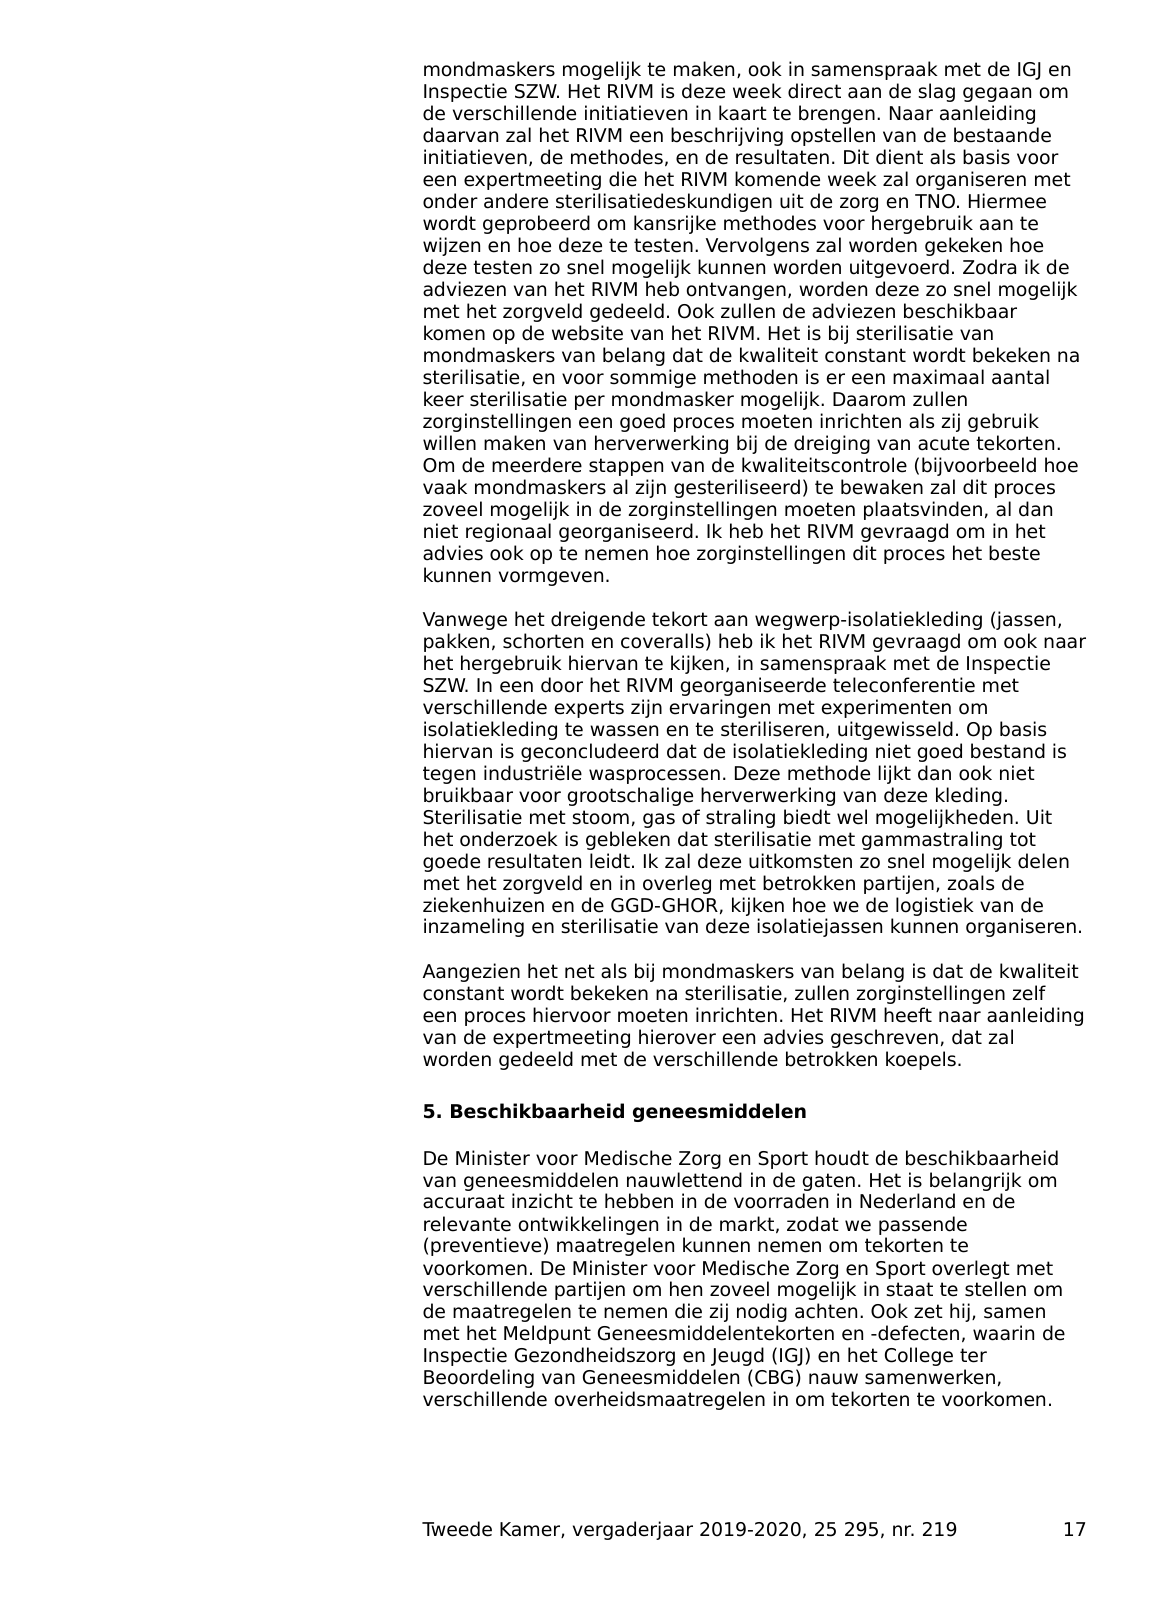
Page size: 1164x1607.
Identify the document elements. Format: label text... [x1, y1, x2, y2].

text Aangezien het net als bij mondmaskers van belang is dat de kwaliteit constant wordt bekeken na sterilisatie, zullen zorginstellingen zelf een proces hiervoor moeten inrichten. Het RIVM heeft naar aanleiding van de expertmeeting hierover een advies geschreven, dat zal worden gedeeld met de verschillende betrokken koepels. [422, 961, 1087, 1071]
text Vanwege het dreigende tekort aan wegwerp-isolatiekleding (jassen, pakken, schorten en coveralls) heb ik het RIVM gevraagd om ook naar het hergebruik hiervan te kijken, in samenspraak met de Inspectie SZW. In een door het RIVM georganiseerde teleconferentie met verschillende experts zijn ervaringen met experimenten om isolatiekleding te wassen en te steriliseren, uitgewisseld. Op basis hiervan is geconcludeerd dat de isolatiekleding niet goed bestand is tegen industriële wasprocessen. Deze methode lijkt dan ook niet bruikbaar voor grootschalige herverwerking van deze kleding. Sterilisatie met stoom, gas of straling biedt wel mogelijkheden. Uit het onderzoek is gebleken dat sterilisatie met gammastraling tot goede resultaten leidt. Ik zal deze uitkomsten zo snel mogelijk delen met het zorgveld en in overleg met betrokken partijen, zoals de ziekenhuizen en de GGD-GHOR, kijken hoe we de logistiek van de inzameling en sterilisatie van deze isolatiejassen kunnen organiseren. [422, 609, 1087, 938]
subtitle 5. Beschikbaarheid geneesmiddelen [422, 1101, 1087, 1122]
text De Minister voor Medische Zorg en Sport houdt de beschikbaarheid van geneesmiddelen nauwlettend in de gaten. Het is belangrijk om accuraat inzicht te hebben in de voorraden in Nederland en de relevante ontwikkelingen in de markt, zodat we passende (preventieve) maatregelen kunnen nemen om tekorten te voorkomen. De Minister voor Medische Zorg en Sport overlegt met verschillende partijen om hen zoveel mogelijk in staat te stellen om de maatregelen te nemen die zij nodig achten. Ook zet hij, samen met het Meldpunt Geneesmiddelentekorten en -defecten, waarin de Inspectie Gezondheidszorg en Jeugd (IGJ) en het College ter Beoordeling van Geneesmiddelen (CBG) nauw samenwerken, verschillende overheidsmaatregelen in om tekorten te voorkomen. [422, 1147, 1087, 1411]
text mondmaskers mogelijk te maken, ook in samenspraak met de IGJ en Inspectie SZW. Het RIVM is deze week direct aan de slag gegaan om de verschillende initiatieven in kaart te brengen. Naar aanleiding daarvan zal het RIVM een beschrijving opstellen van de bestaande initiatieven, de methodes, en de resultaten. Dit dient als basis voor een expertmeeting die het RIVM komende week zal organiseren met onder andere sterilisatiedeskundigen uit de zorg en TNO. Hiermee wordt geprobeerd om kansrijke methodes voor hergebruik aan te wijzen en hoe deze te testen. Vervolgens zal worden gekeken hoe deze testen zo snel mogelijk kunnen worden uitgevoerd. Zodra ik de adviezen van het RIVM heb ontvangen, worden deze zo snel mogelijk met het zorgveld gedeeld. Ook zullen de adviezen beschikbaar komen op de website van het RIVM. Het is bij sterilisatie van mondmaskers van belang dat de kwaliteit constant wordt bekeken na sterilisatie, en voor sommige methoden is er een maximaal aantal keer sterilisatie per mondmasker mogelijk. Daarom zullen zorginstellingen een goed proces moeten inrichten als zij gebruik willen maken van herverwerking bij de dreiging van acute tekorten. Om de meerdere stappen van de kwaliteitscontrole (bijvoorbeeld hoe vaak mondmaskers al zijn gesteriliseerd) te bewaken zal dit proces zoveel mogelijk in de zorginstellingen moeten plaatsvinden, al dan niet regionaal georganiseerd. Ik heb het RIVM gevraagd om in het advies ook op te nemen hoe zorginstellingen dit proces het beste kunnen vormgeven. [422, 59, 1087, 587]
